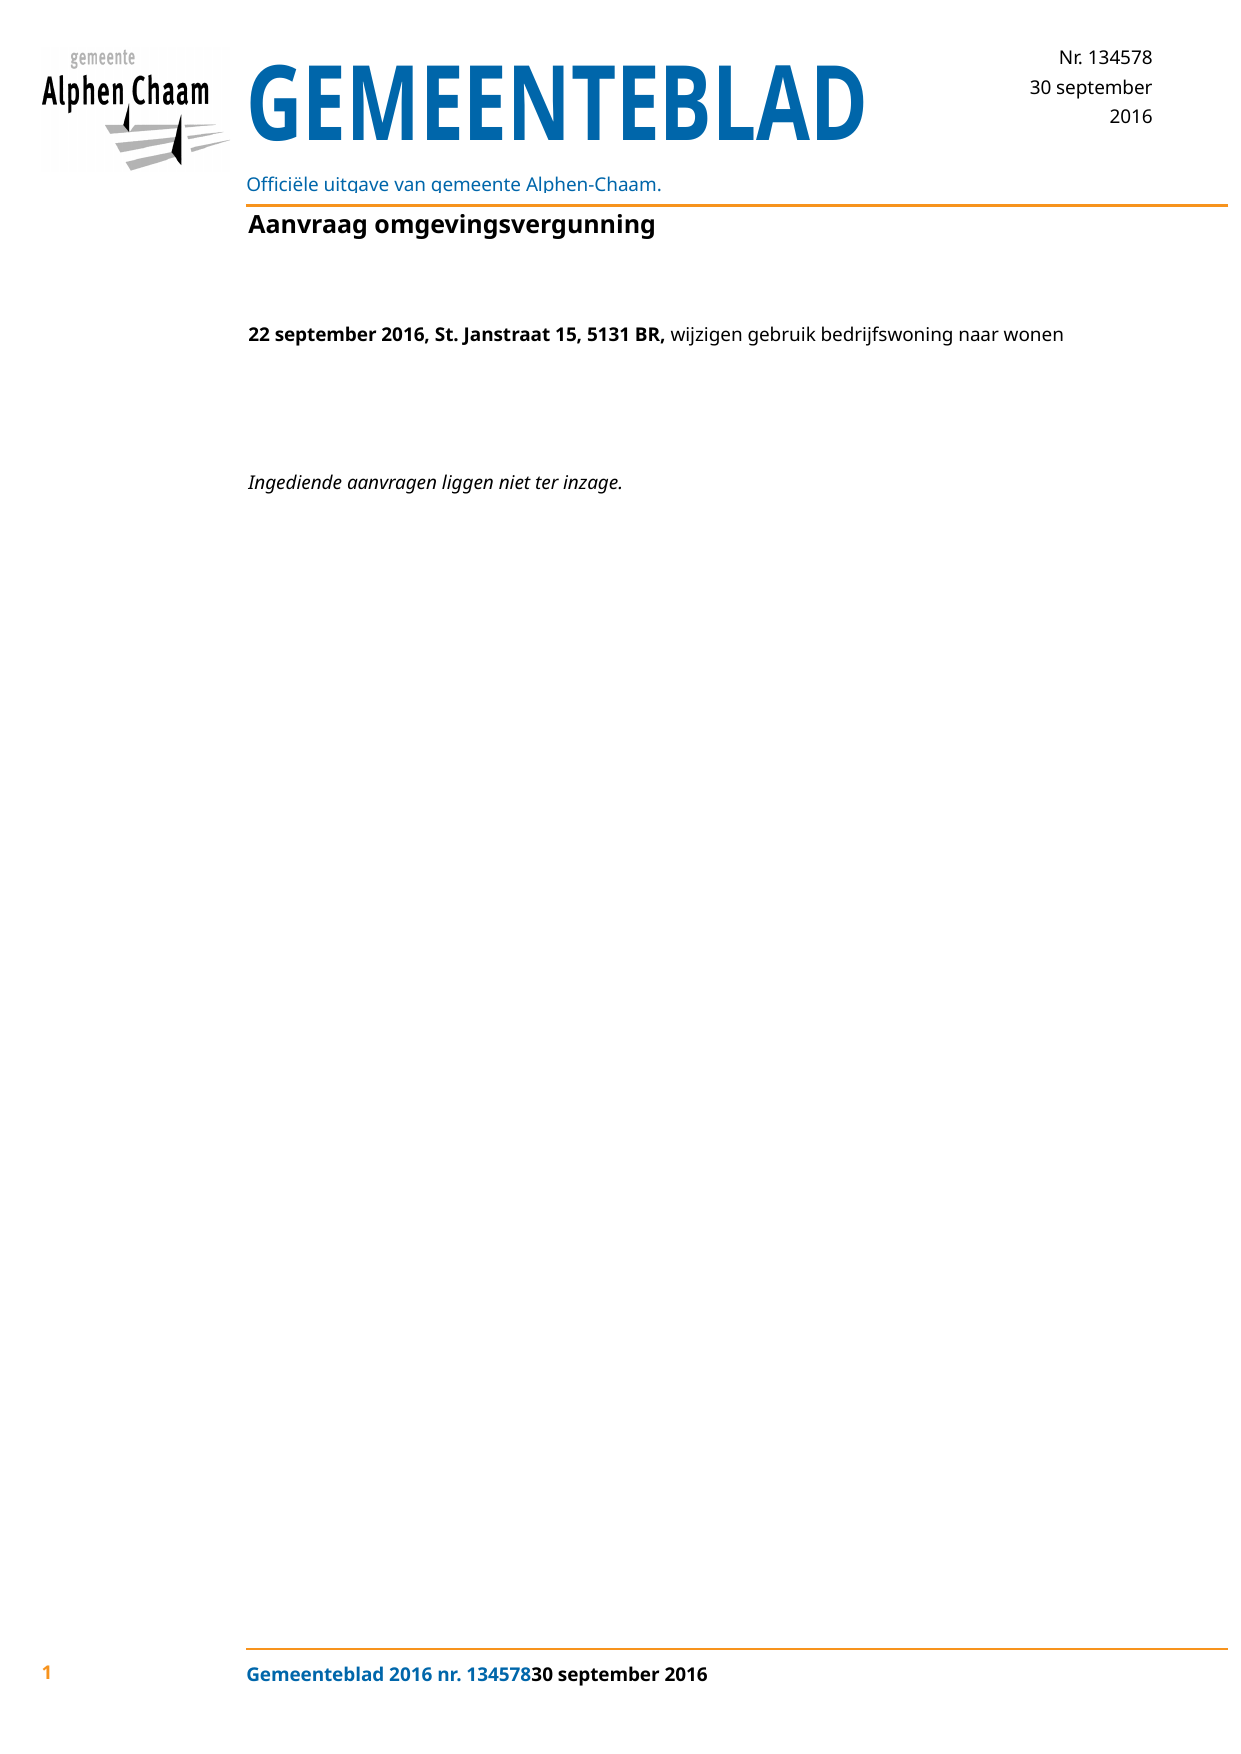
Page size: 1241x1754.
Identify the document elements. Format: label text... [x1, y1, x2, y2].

picture [41, 47, 231, 172]
text Aanvraag omgevingsvergunning [248, 207, 1152, 241]
text 22 september 2016, St. Janstraat 15, 5131 BR, wijzigen gebruik bedrijfswoning naar wonen [248, 321, 1152, 346]
text Ingediende aanvragen liggen niet ter inzage. [248, 469, 1152, 495]
